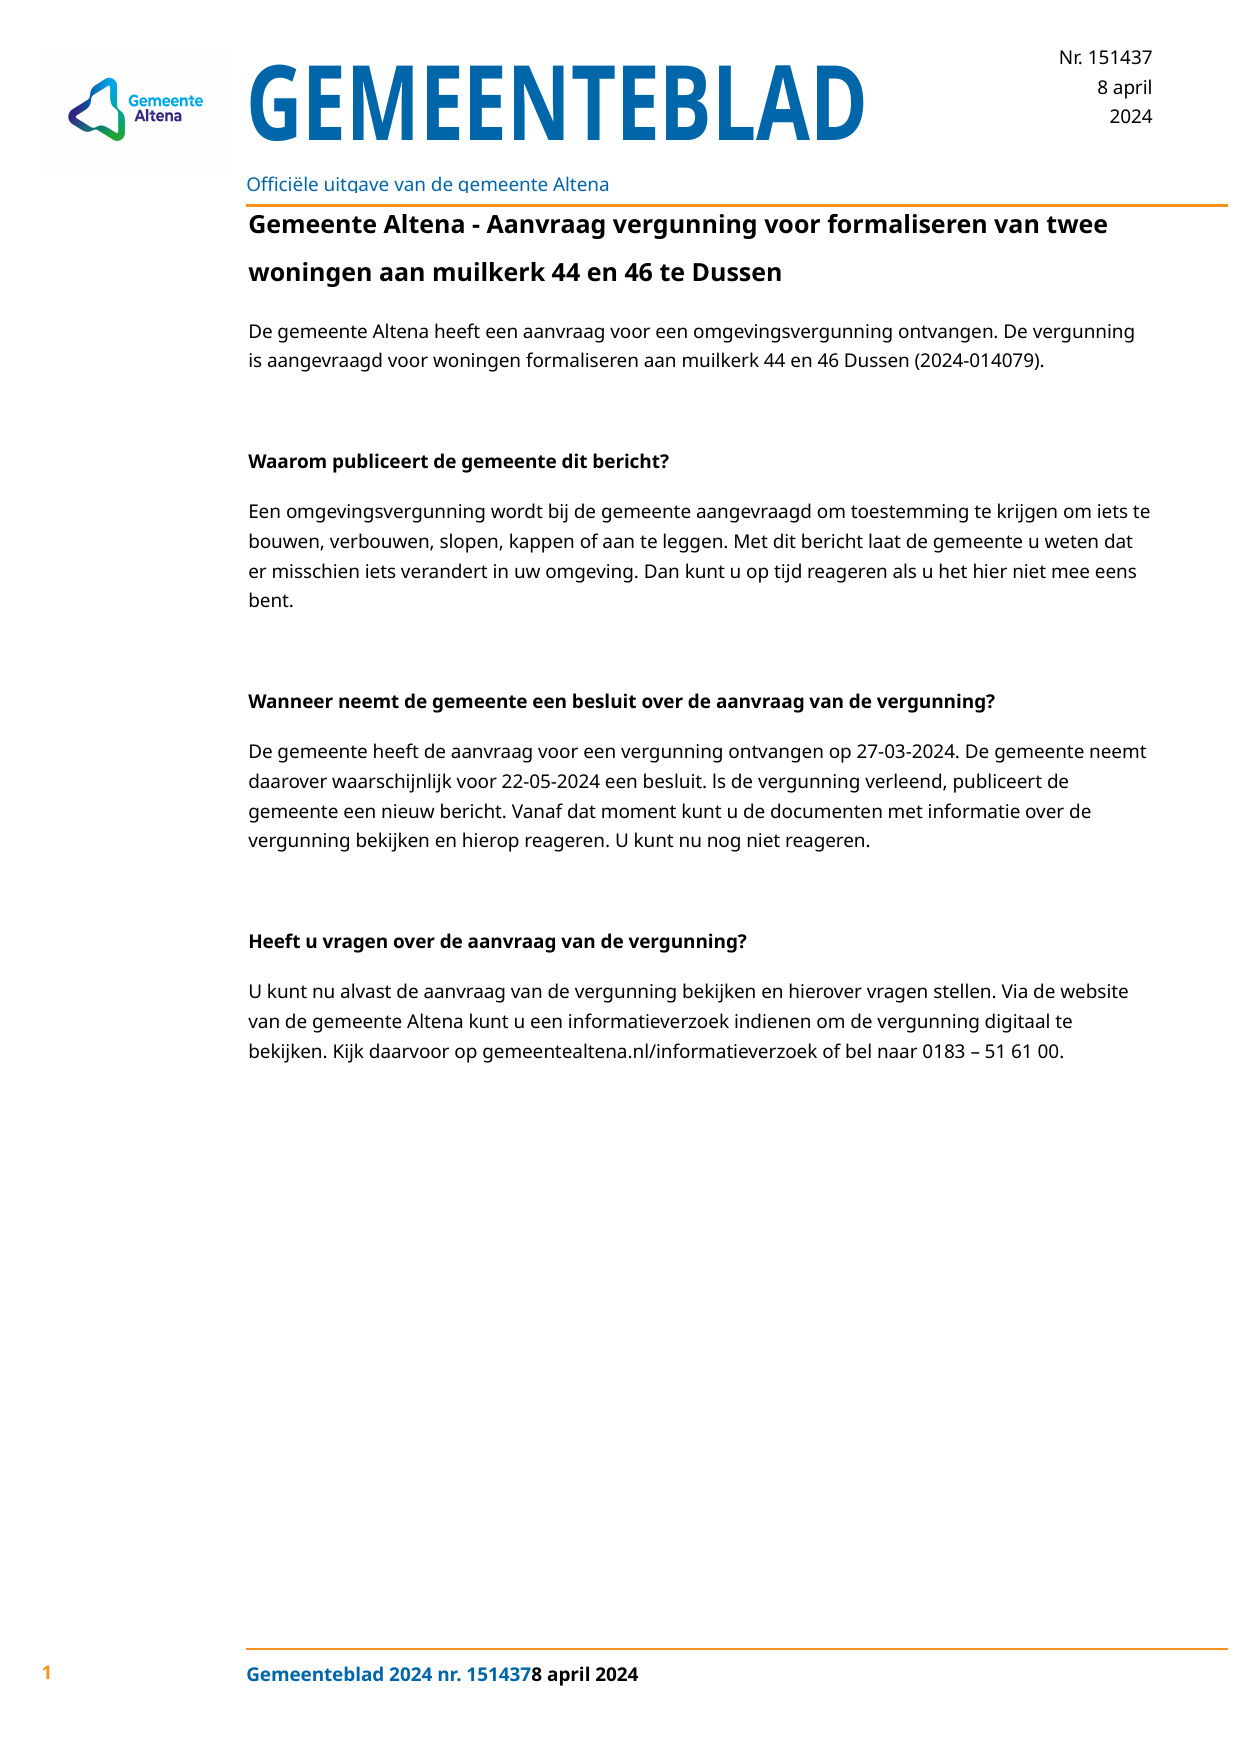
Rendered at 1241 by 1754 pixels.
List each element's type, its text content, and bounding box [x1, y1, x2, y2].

text Wanneer neemt de gemeente een besluit over de aanvraag van de vergunning? [248, 688, 1152, 714]
text Een omgevingsvergunning wordt bij de gemeente aangevraagd om toestemming te krijgen om iets te bouwen, verbouwen, slopen, kappen of aan te leggen. Met dit bericht laat de gemeente u weten dat er misschien iets verandert in uw omgeving. Dan kunt u op tijd reageren als u het hier niet mee eens bent. [248, 499, 1152, 613]
picture [41, 47, 231, 172]
text U kunt nu alvast de aanvraag van de vergunning bekijken en hierover vragen stellen. Via de website van de gemeente Altena kunt u een informatieverzoek indienen om de vergunning digitaal te bekijken. Kijk daarvoor op gemeentealtena.nl/informatieverzoek of bel naar 0183 – 51 61 00. [248, 979, 1152, 1064]
text De gemeente Altena heeft een aanvraag voor een omgevingsvergunning ontvangen. De vergunning is aangevraagd voor woningen formaliseren aan muilkerk 44 en 46 Dussen (2024-014079). [248, 318, 1152, 373]
text De gemeente heeft de aanvraag voor een vergunning ontvangen op 27-03-2024. De gemeente neemt daarover waarschijnlijk voor 22-05-2024 een besluit. ls de vergunning verleend, publiceert de gemeente een nieuw bericht. Vanaf dat moment kunt u de documenten met informatie over de vergunning bekijken en hierop reageren. U kunt nu nog niet reageren. [248, 739, 1152, 853]
text Waarom publiceert de gemeente dit bericht? [248, 448, 1152, 474]
text Heeft u vragen over de aanvraag van de vergunning? [248, 928, 1152, 954]
text Gemeente Altena - Aanvraag vergunning voor formaliseren van twee woningen aan muilkerk 44 en 46 te Dussen [248, 207, 1152, 288]
